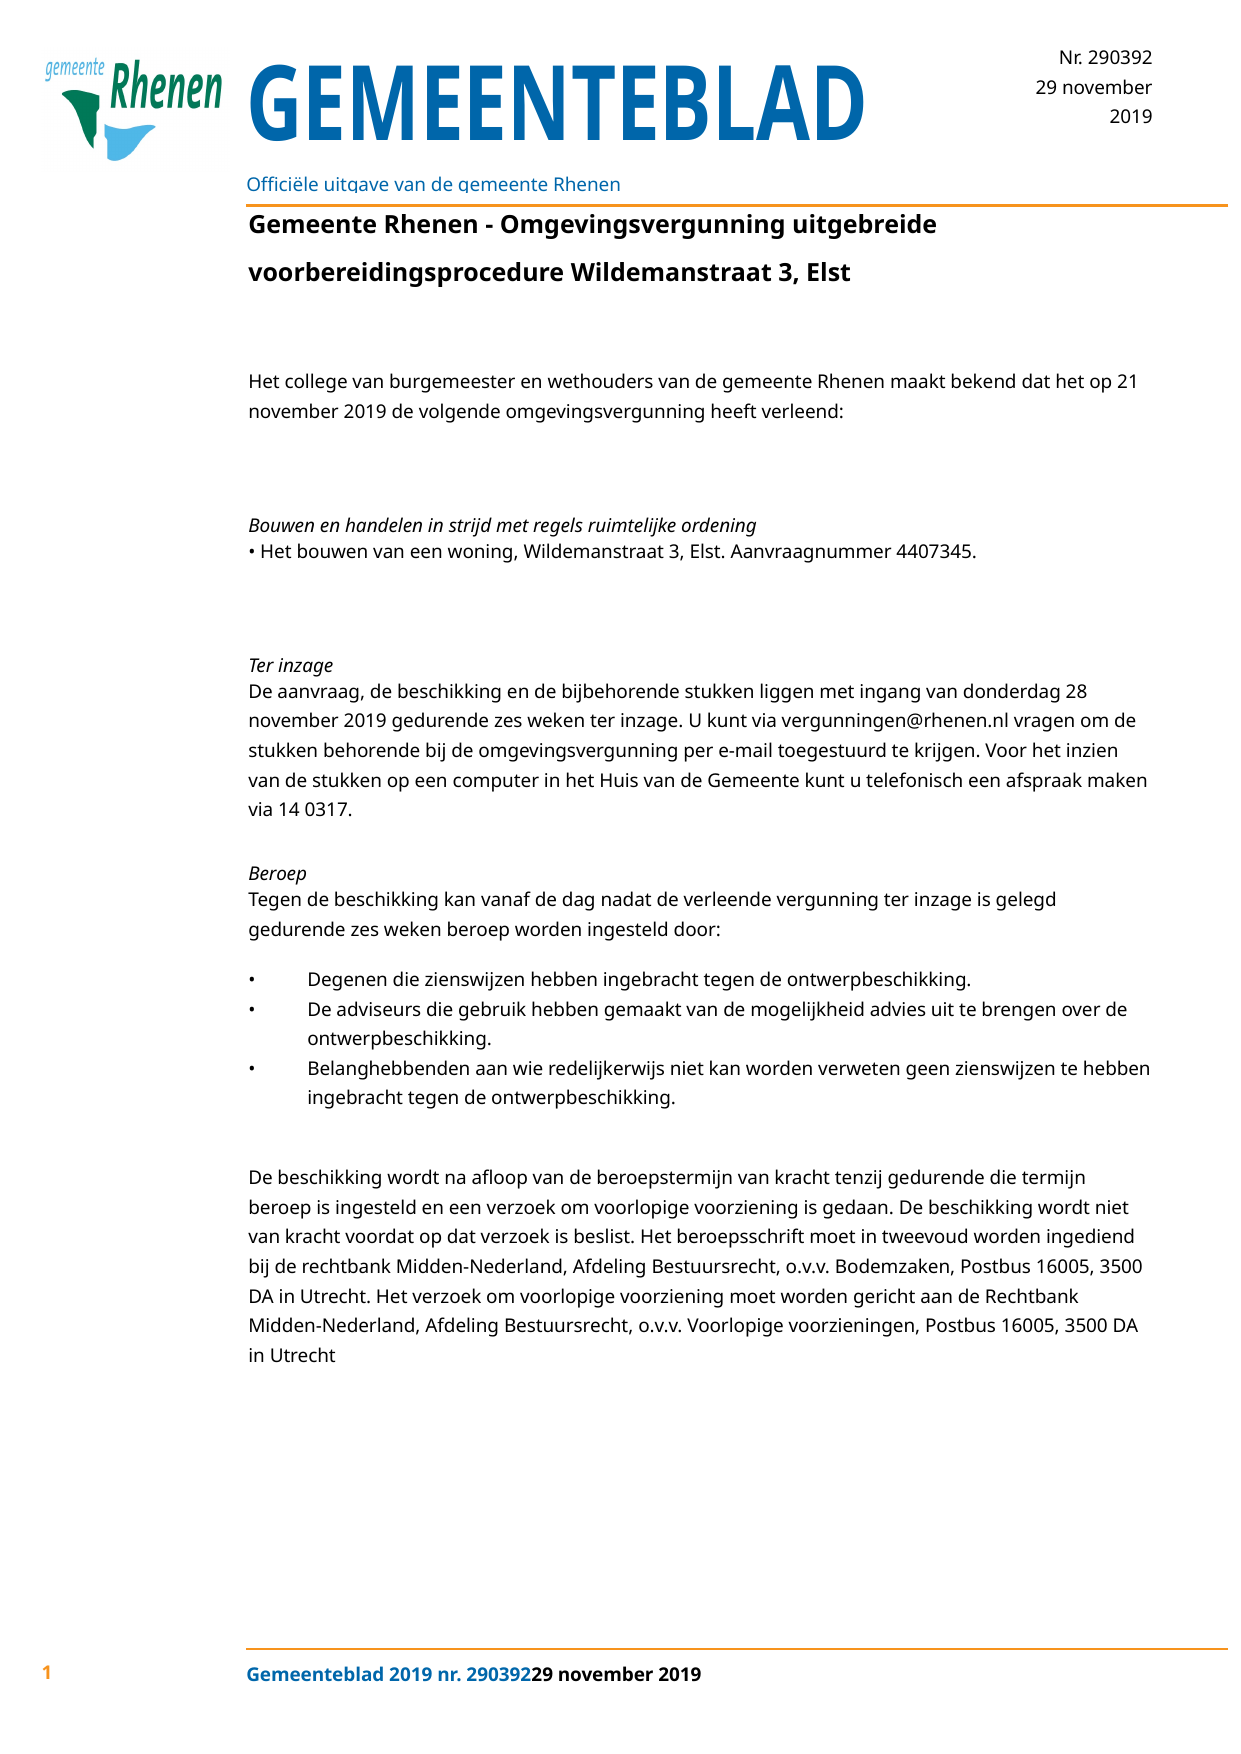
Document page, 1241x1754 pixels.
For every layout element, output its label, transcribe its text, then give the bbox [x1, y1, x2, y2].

text • Het bouwen van een woning, Wildemanstraat 3, Elst. Aanvraagnummer 4407345. [248, 538, 1152, 564]
text Het college van burgemeester en wethouders van de gemeente Rhenen maakt bekend dat het op 21 november 2019 de volgende omgevingsvergunning heeft verleend: [248, 368, 1152, 424]
text De beschikking wordt na afloop van de beroepstermijn van kracht tenzij gedurende die termijn beroep is ingesteld en een verzoek om voorlopige voorziening is gedaan. De beschikking wordt niet van kracht voordat op dat verzoek is beslist. Het beroepsschrift moet in tweevoud worden ingediend bij de rechtbank Midden-Nederland, Afdeling Bestuursrecht, o.v.v. Bodemzaken, Postbus 16005, 3500 DA in Utrecht. Het verzoek om voorlopige voorziening moet worden gericht aan de Rechtbank Midden-Nederland, Afdeling Bestuursrecht, o.v.v. Voorlopige voorzieningen, Postbus 16005, 3500 DA in Utrecht [248, 1164, 1152, 1368]
text Tegen de beschikking kan vanaf de dag nadat de verleende vergunning ter inzage is gelegd gedurende zes weken beroep worden ingesteld door: [248, 886, 1152, 941]
text Bouwen en handelen in strijd met regels ruimtelijke ordening [248, 512, 1152, 538]
list De adviseurs die gebruik hebben gemaakt van de mogelijkheid advies uit te brengen over de ontwerpbeschikking. [248, 996, 1152, 1051]
text Ter inzage [248, 652, 1152, 678]
text Beroep [248, 860, 1152, 886]
text De aanvraag, de beschikking en de bijbehorende stukken liggen met ingang van donderdag 28 november 2019 gedurende zes weken ter inzage. U kunt via vergunningen@rhenen.nl vragen om de stukken behorende bij de omgevingsvergunning per e-mail toegestuurd te krijgen. Voor het inzien van de stukken op een computer in het Huis van de Gemeente kunt u telefonisch een afspraak maken via 14 0317. [248, 678, 1152, 822]
list Degenen die zienswijzen hebben ingebracht tegen de ontwerpbeschikking. [248, 966, 1152, 992]
picture [41, 47, 231, 172]
list Belanghebbenden aan wie redelijkerwijs niet kan worden verweten geen zienswijzen te hebben ingebracht tegen de ontwerpbeschikking. [248, 1055, 1152, 1110]
text Gemeente Rhenen - Omgevingsvergunning uitgebreide voorbereidingsprocedure Wildemanstraat 3, Elst [248, 207, 1152, 288]
